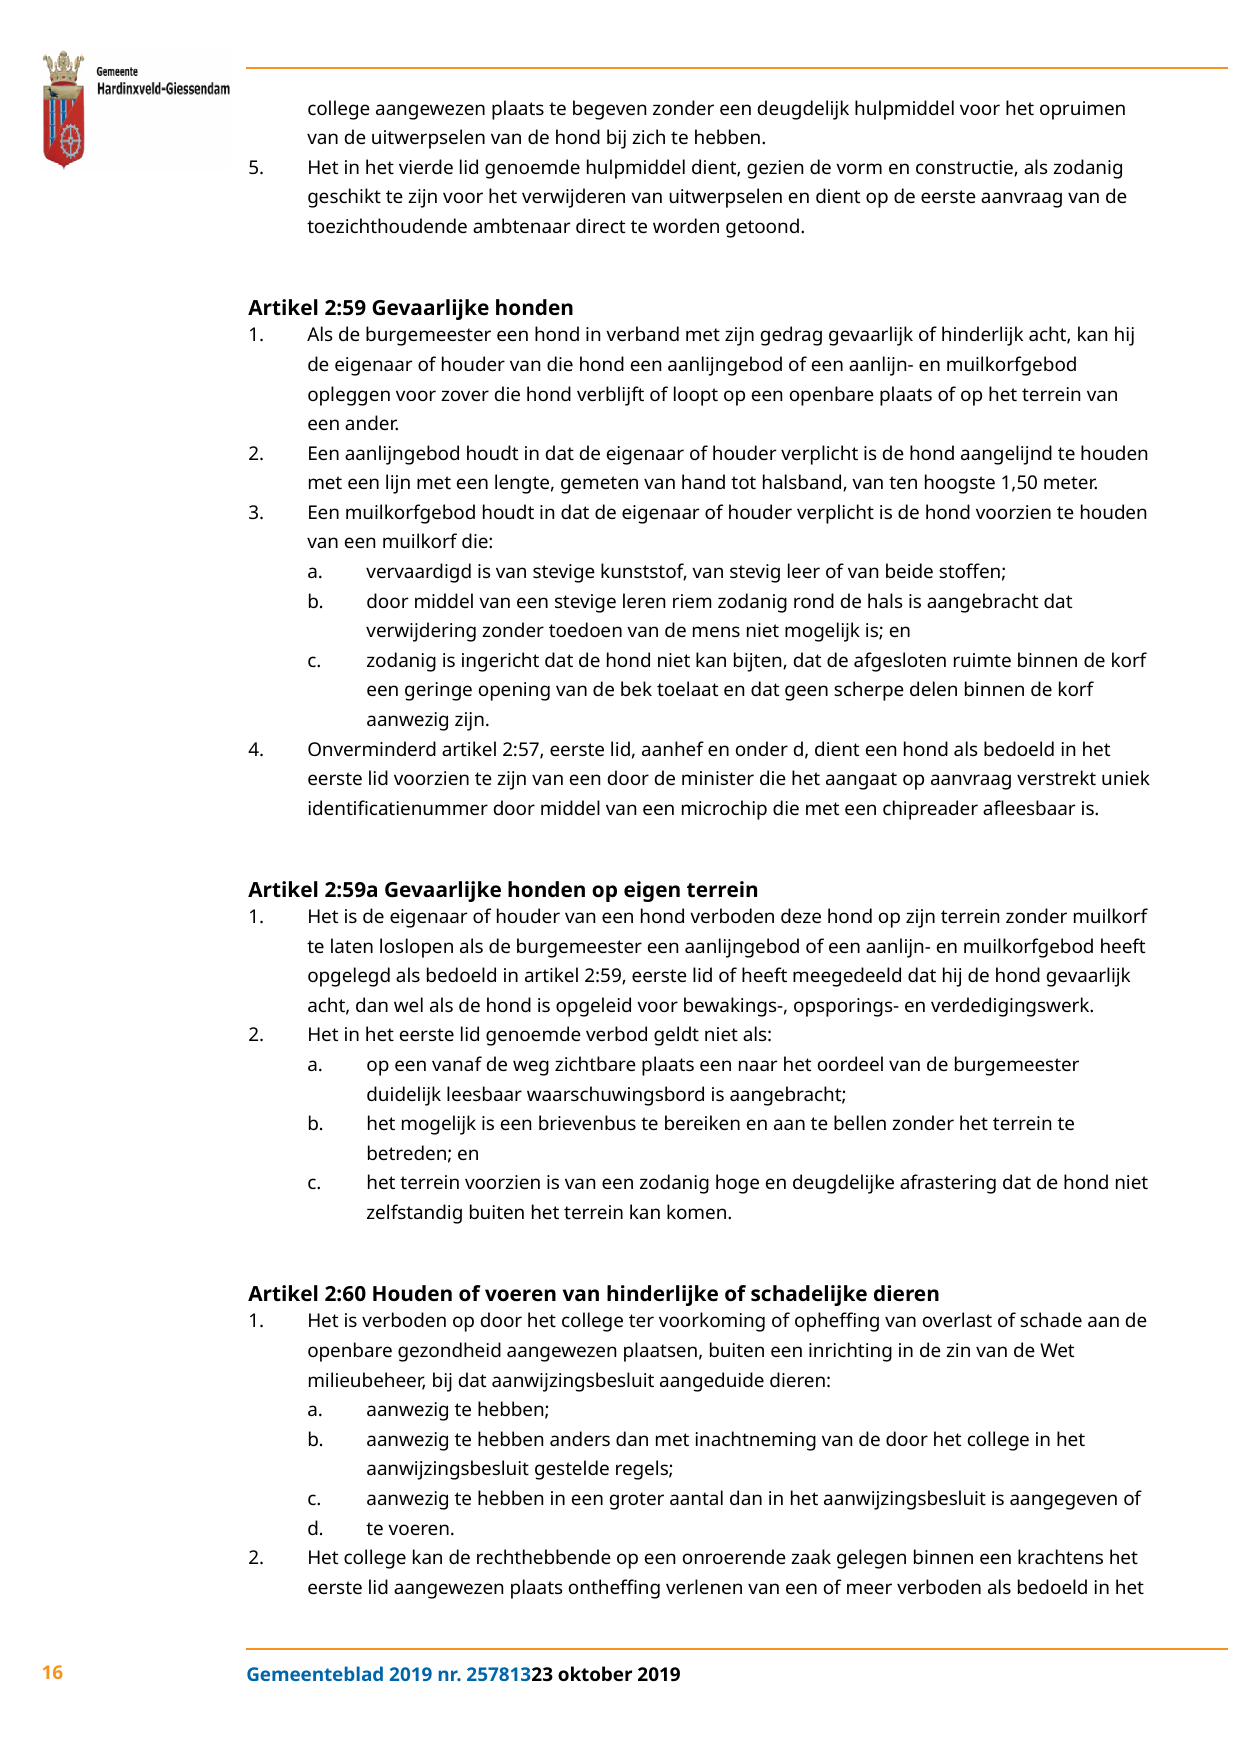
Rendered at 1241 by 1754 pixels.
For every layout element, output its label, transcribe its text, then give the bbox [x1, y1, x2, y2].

list Als de burgemeester een hond in verband met zijn gedrag gevaarlijk of hinderlijk acht, kan hij de eigenaar of houder van die hond een aanlijngebod of een aanlijn- en muilkorfgebod opleggen voor zover die hond verblijft of loopt op een openbare plaats of op het terrein van een ander. [248, 322, 1152, 436]
list Het college kan de rechthebbende op een onroerende zaak gelegen binnen een krachtens het eerste lid aangewezen plaats ontheffing verlenen van een of meer verboden als bedoeld in het [248, 1544, 1152, 1599]
list Het is verboden op door het college ter voorkoming of opheffing van overlast of schade aan de openbare gezondheid aangewezen plaatsen, buiten een inrichting in de zin van de Wet milieubeheer, bij dat aanwijzingsbesluit aangeduide dieren: [248, 1308, 1152, 1392]
list Onverminderd artikel 2:57, eerste lid, aanhef en onder d, dient een hond als bedoeld in het eerste lid voorzien te zijn van een door de minister die het aangaat op aanvraag verstrekt uniek identificatienummer door middel van een microchip die met een chipreader afleesbaar is. [248, 736, 1152, 821]
list Een muilkorfgebod houdt in dat de eigenaar of houder verplicht is de hond voorzien te houden van een muilkorf die: [248, 499, 1152, 554]
list zodanig is ingericht dat de hond niet kan bijten, dat de afgesloten ruimte binnen de korf een geringe opening van de bek toelaat en dat geen scherpe delen binnen de korf aanwezig zijn. [307, 647, 1152, 732]
list Het is de eigenaar of houder van een hond verboden deze hond op zijn terrein zonder muilkorf te laten loslopen als de burgemeester een aanlijngebod of een aanlijn- en muilkorfgebod heeft opgelegd als bedoeld in artikel 2:59, eerste lid of heeft meegedeeld dat hij de hond gevaarlijk acht, dan wel als de hond is opgeleid voor bewakings-, opsporings- en verdedigingswerk. [248, 903, 1152, 1018]
list op een vanaf de weg zichtbare plaats een naar het oordeel van de burgemeester duidelijk leesbaar waarschuwingsbord is aangebracht; [307, 1051, 1152, 1107]
list te voeren. [307, 1515, 1152, 1540]
list Het in het vierde lid genoemde hulpmiddel dient, gezien de vorm en constructie, als zodanig geschikt te zijn voor het verwijderen van uitwerpselen en dient op de eerste aanvraag van de toezichthoudende ambtenaar direct te worden getoond. [248, 154, 1152, 239]
list Een aanlijngebod houdt in dat de eigenaar of houder verplicht is de hond aangelijnd te houden met een lijn met een lengte, gemeten van hand tot halsband, van ten hoogste 1,50 meter. [248, 440, 1152, 495]
list door middel van een stevige leren riem zodanig rond de hals is aangebracht dat verwijdering zonder toedoen van de mens niet mogelijk is; en [307, 588, 1152, 643]
list college aangewezen plaats te begeven zonder een deugdelijk hulpmiddel voor het opruimen van de uitwerpselen van de hond bij zich te hebben. [248, 95, 1152, 150]
text Artikel 2:60 Houden of voeren van hinderlijke of schadelijke dieren [248, 1279, 1152, 1308]
list het terrein voorzien is van een zodanig hoge en deugdelijke afrastering dat de hond niet zelfstandig buiten het terrein kan komen. [307, 1169, 1152, 1225]
list aanwezig te hebben anders dan met inachtneming van de door het college in het aanwijzingsbesluit gestelde regels; [307, 1426, 1152, 1481]
text Artikel 2:59a Gevaarlijke honden op eigen terrein [248, 875, 1152, 903]
list het mogelijk is een brievenbus te bereiken en aan te bellen zonder het terrein te betreden; en [307, 1110, 1152, 1166]
text Artikel 2:59 Gevaarlijke honden [248, 293, 1152, 322]
list Het in het eerste lid genoemde verbod geldt niet als: [248, 1022, 1152, 1047]
list aanwezig te hebben; [307, 1396, 1152, 1422]
list aanwezig te hebben in een groter aantal dan in het aanwijzingsbesluit is aangegeven of [307, 1485, 1152, 1511]
picture [41, 47, 231, 172]
list vervaardigd is van stevige kunststof, van stevig leer of van beide stoffen; [307, 558, 1152, 584]
